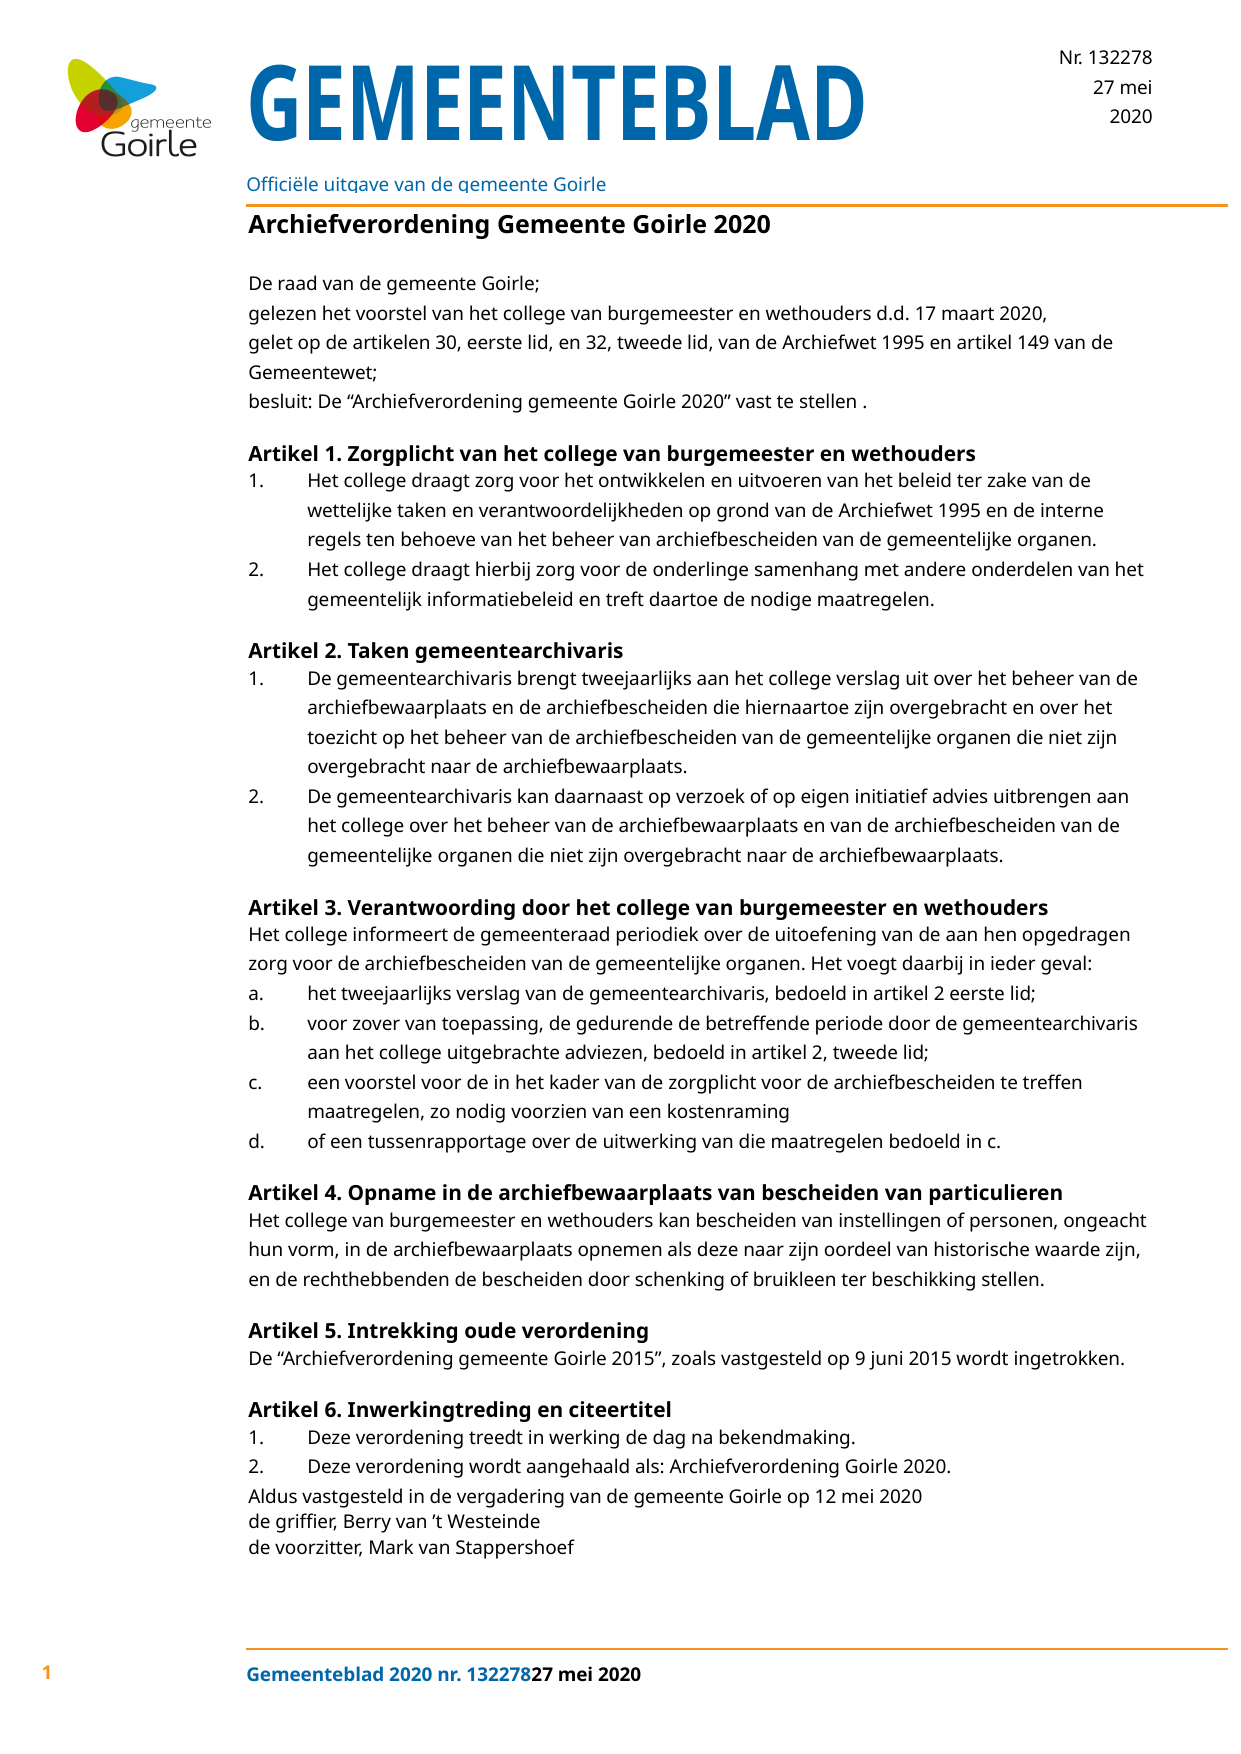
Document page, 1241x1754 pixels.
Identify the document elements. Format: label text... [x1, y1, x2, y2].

text Artikel 4. Opname in de archiefbewaarplaats van bescheiden van particulieren [248, 1178, 1152, 1207]
text gelezen het voorstel van het college van burgemeester en wethouders d.d. 17 maart 2020, [248, 300, 1152, 326]
list of een tussenrapportage over de uitwerking van die maatregelen bedoeld in c. [248, 1128, 1152, 1154]
text de voorzitter, Mark van Stappershoef [248, 1534, 1152, 1560]
text Aldus vastgesteld in de vergadering van de gemeente Goirle op 12 mei 2020 [248, 1483, 1152, 1509]
text de griffier, Berry van ’t Westeinde [248, 1509, 1152, 1534]
text Artikel 3. Verantwoording door het college van burgemeester en wethouders [248, 893, 1152, 921]
list een voorstel voor de in het kader van de zorgplicht voor de archiefbescheiden te treffen maatregelen, zo nodig voorzien van een kostenraming [248, 1069, 1152, 1124]
text gelet op de artikelen 30, eerste lid, en 32, tweede lid, van de Archiefwet 1995 en artikel 149 van de Gemeentewet; [248, 329, 1152, 385]
picture [41, 47, 231, 172]
text besluit: De “Archiefverordening gemeente Goirle 2020” vast te stellen . [248, 389, 1152, 414]
list Deze verordening treedt in werking de dag na bekendmaking. [248, 1424, 1152, 1449]
list het tweejaarlijks verslag van de gemeentearchivaris, bedoeld in artikel 2 eerste lid; [248, 980, 1152, 1006]
text Artikel 5. Intrekking oude verordening [248, 1317, 1152, 1345]
text De “Archiefverordening gemeente Goirle 2015”, zoals vastgesteld op 9 juni 2015 wordt ingetrokken. [248, 1345, 1152, 1371]
text Artikel 6. Inwerkingtreding en citeertitel [248, 1395, 1152, 1424]
text Artikel 1. Zorgplicht van het college van burgemeester en wethouders [248, 439, 1152, 467]
list Het college draagt zorg voor het ontwikkelen en uitvoeren van het beleid ter zake van de wettelijke taken en verantwoordelijkheden op grond van de Archiefwet 1995 en de interne regels ten behoeve van het beheer van archiefbescheiden van de gemeentelijke organen. [248, 467, 1152, 552]
list Deze verordening wordt aangehaald als: Archiefverordening Goirle 2020. [248, 1453, 1152, 1479]
text Archiefverordening Gemeente Goirle 2020 [248, 207, 1152, 241]
text Artikel 2. Taken gemeentearchivaris [248, 636, 1152, 665]
list De gemeentearchivaris brengt tweejaarlijks aan het college verslag uit over het beheer van de archiefbewaarplaats en de archiefbescheiden die hiernaartoe zijn overgebracht en over het toezicht op het beheer van de archiefbescheiden van de gemeentelijke organen die niet zijn overgebracht naar de archiefbewaarplaats. [248, 665, 1152, 779]
text Het college informeert de gemeenteraad periodiek over de uitoefening van de aan hen opgedragen zorg voor de archiefbescheiden van de gemeentelijke organen. Het voegt daarbij in ieder geval: [248, 921, 1152, 976]
text Het college van burgemeester en wethouders kan bescheiden van instellingen of personen, ongeacht hun vorm, in de archiefbewaarplaats opnemen als deze naar zijn oordeel van historische waarde zijn, en de rechthebbenden de bescheiden door schenking of bruikleen ter beschikking stellen. [248, 1207, 1152, 1292]
list De gemeentearchivaris kan daarnaast op verzoek of op eigen initiatief advies uitbrengen aan het college over het beheer van de archiefbewaarplaats en van de archiefbescheiden van de gemeentelijke organen die niet zijn overgebracht naar de archiefbewaarplaats. [248, 783, 1152, 868]
list voor zover van toepassing, de gedurende de betreffende periode door de gemeentearchivaris aan het college uitgebrachte adviezen, bedoeld in artikel 2, tweede lid; [248, 1010, 1152, 1065]
text De raad van de gemeente Goirle; [248, 270, 1152, 296]
list Het college draagt hierbij zorg voor de onderlinge samenhang met andere onderdelen van het gemeentelijk informatiebeleid en treft daartoe de nodige maatregelen. [248, 556, 1152, 612]
